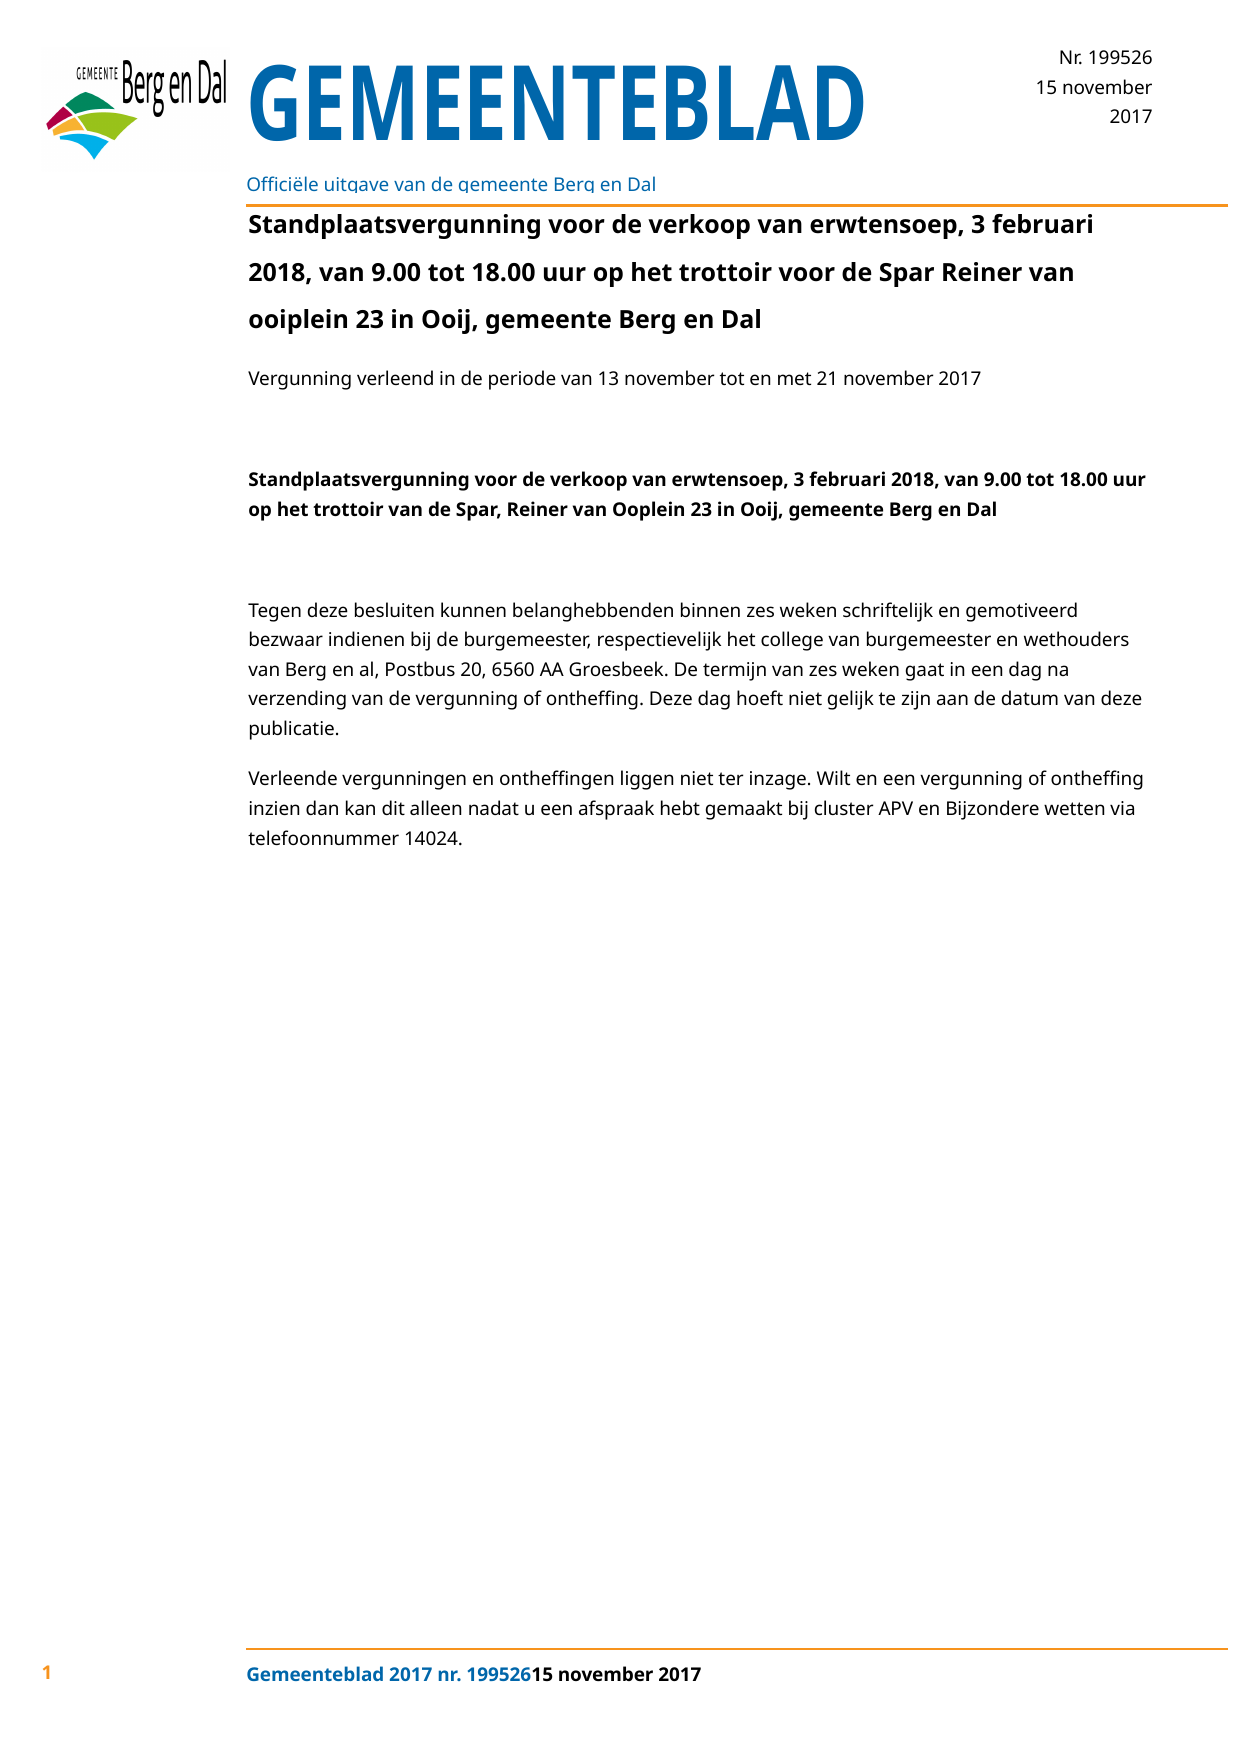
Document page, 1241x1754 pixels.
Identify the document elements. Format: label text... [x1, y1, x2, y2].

text Vergunning verleend in de periode van 13 november tot en met 21 november 2017 [248, 366, 1152, 391]
text Standplaatsvergunning voor de verkoop van erwtensoep, 3 februari 2018, van 9.00 tot 18.00 uur op het trottoir voor de Spar Reiner van ooiplein 23 in Ooij, gemeente Berg en Dal [248, 207, 1152, 336]
picture [41, 47, 231, 172]
text Tegen deze besluiten kunnen belanghebbenden binnen zes weken schriftelijk en gemotiveerd bezwaar indienen bij de burgemeester, respectievelijk het college van burgemeester en wethouders van Berg en al, Postbus 20, 6560 AA Groesbeek. De termijn van zes weken gaat in een dag na verzending van de vergunning of ontheffing. Deze dag hoeft niet gelijk te zijn aan de datum van deze publicatie. [248, 597, 1152, 741]
text Verleende vergunningen en ontheffingen liggen niet ter inzage. Wilt en een vergunning of ontheffing inzien dan kan dit alleen nadat u een afspraak hebt gemaakt bij cluster APV en Bijzondere wetten via telefoonnummer 14024. [248, 766, 1152, 850]
text Standplaatsvergunning voor de verkoop van erwtensoep, 3 februari 2018, van 9.00 tot 18.00 uur op het trottoir van de Spar, Reiner van Ooplein 23 in Ooij, gemeente Berg en Dal [248, 466, 1152, 522]
